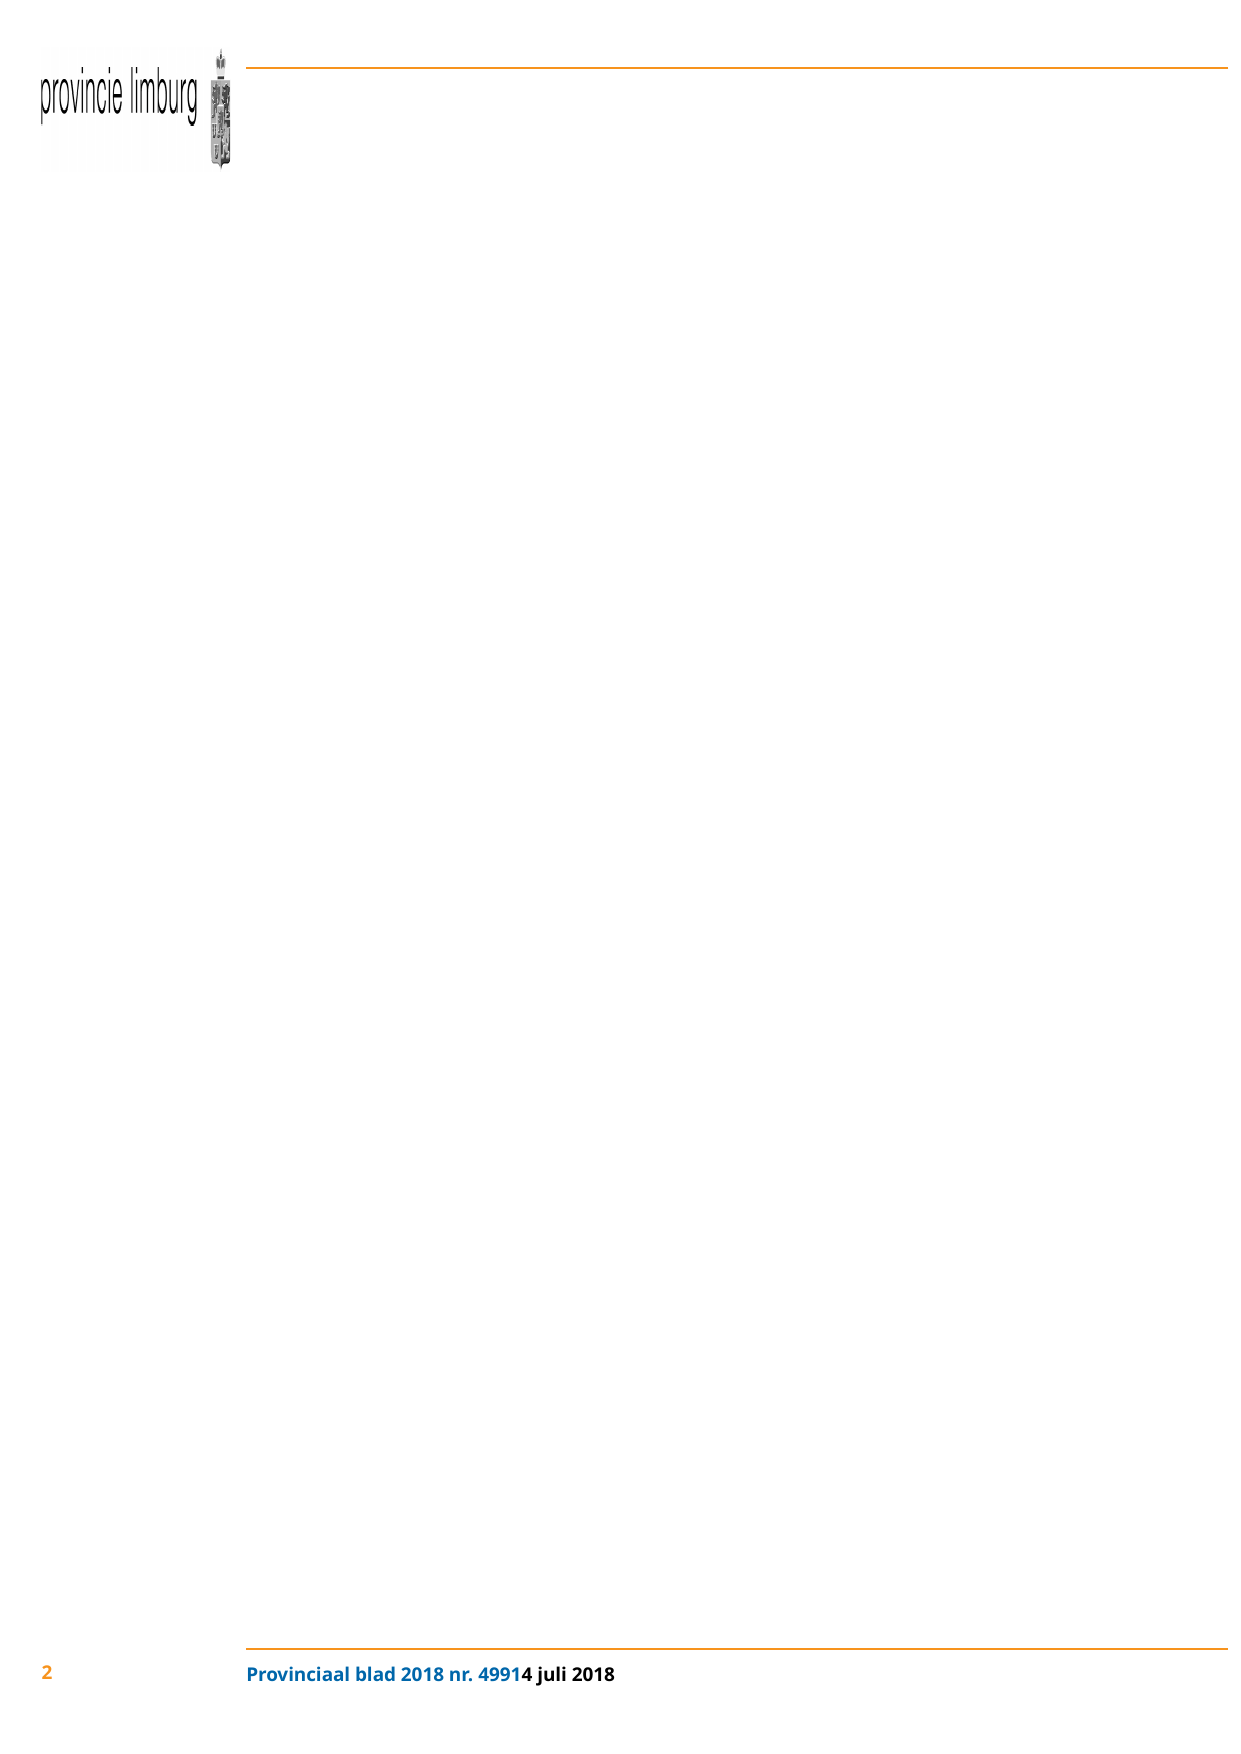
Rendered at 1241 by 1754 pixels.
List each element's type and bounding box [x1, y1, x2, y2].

picture [41, 47, 231, 172]
